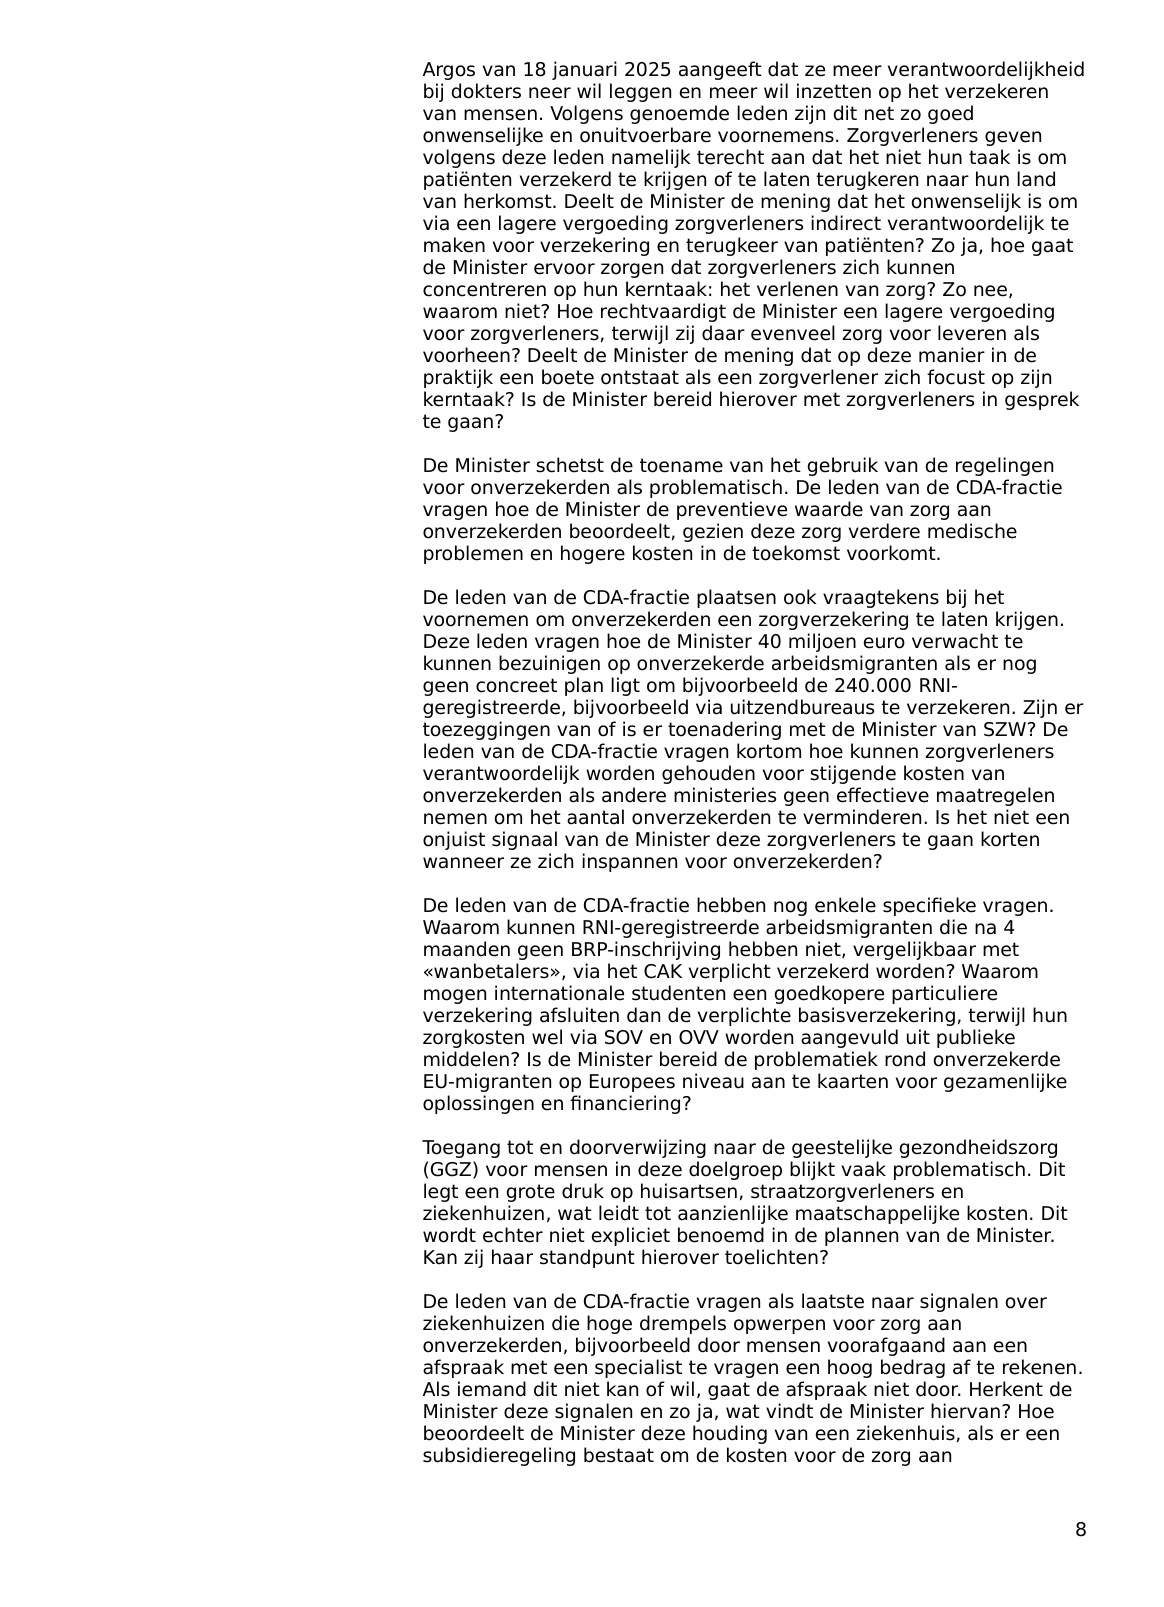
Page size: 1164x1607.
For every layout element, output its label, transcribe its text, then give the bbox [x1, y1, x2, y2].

text De leden van de CDA-fractie hebben nog enkele specifieke vragen. Waarom kunnen RNI-geregistreerde arbeidsmigranten die na 4 maanden geen BRP-inschrijving hebben niet, vergelijkbaar met «wanbetalers», via het CAK verplicht verzekerd worden? Waarom mogen internationale studenten een goedkopere particuliere verzekering afsluiten dan de verplichte basisverzekering, terwijl hun zorgkosten wel via SOV en OVV worden aangevuld uit publieke middelen? Is de Minister bereid de problematiek rond onverzekerde EU-migranten op Europees niveau aan te kaarten voor gezamenlijke oplossingen en financiering? [422, 895, 1087, 1115]
text De leden van de CDA-fractie vragen als laatste naar signalen over ziekenhuizen die hoge drempels opwerpen voor zorg aan onverzekerden, bijvoorbeeld door mensen voorafgaand aan een afspraak met een specialist te vragen een hoog bedrag af te rekenen. Als iemand dit niet kan of wil, gaat de afspraak niet door. Herkent de Minister deze signalen en zo ja, wat vindt de Minister hiervan? Hoe beoordeelt de Minister deze houding van een ziekenhuis, als er een subsidieregeling bestaat om de kosten voor de zorg aan [422, 1291, 1087, 1467]
text De leden van de CDA-fractie plaatsen ook vraagtekens bij het voornemen om onverzekerden een zorgverzekering te laten krijgen. Deze leden vragen hoe de Minister 40 miljoen euro verwacht te kunnen bezuinigen op onverzekerde arbeidsmigranten als er nog geen concreet plan ligt om bijvoorbeeld de 240.000 RNI-geregistreerde, bijvoorbeeld via uitzendbureaus te verzekeren. Zijn er toezeggingen van of is er toenadering met de Minister van SZW? De leden van de CDA-fractie vragen kortom hoe kunnen zorgverleners verantwoordelijk worden gehouden voor stijgende kosten van onverzekerden als andere ministeries geen effectieve maatregelen nemen om het aantal onverzekerden te verminderen. Is het niet een onjuist signaal van de Minister deze zorgverleners te gaan korten wanneer ze zich inspannen voor onverzekerden? [422, 587, 1087, 873]
text De Minister schetst de toename van het gebruik van de regelingen voor onverzekerden als problematisch. De leden van de CDA-fractie vragen hoe de Minister de preventieve waarde van zorg aan onverzekerden beoordeelt, gezien deze zorg verdere medische problemen en hogere kosten in de toekomst voorkomt. [422, 455, 1087, 565]
text Argos van 18 januari 2025 aangeeft dat ze meer verantwoordelijkheid bij dokters neer wil leggen en meer wil inzetten op het verzekeren van mensen. Volgens genoemde leden zijn dit net zo goed onwenselijke en onuitvoerbare voornemens. Zorgverleners geven volgens deze leden namelijk terecht aan dat het niet hun taak is om patiënten verzekerd te krijgen of te laten terugkeren naar hun land van herkomst. Deelt de Minister de mening dat het onwenselijk is om via een lagere vergoeding zorgverleners indirect verantwoordelijk te maken voor verzekering en terugkeer van patiënten? Zo ja, hoe gaat de Minister ervoor zorgen dat zorgverleners zich kunnen concentreren op hun kerntaak: het verlenen van zorg? Zo nee, waarom niet? Hoe rechtvaardigt de Minister een lagere vergoeding voor zorgverleners, terwijl zij daar evenveel zorg voor leveren als voorheen? Deelt de Minister de mening dat op deze manier in de praktijk een boete ontstaat als een zorgverlener zich focust op zijn kerntaak? Is de Minister bereid hierover met zorgverleners in gesprek te gaan? [422, 59, 1087, 433]
text Toegang tot en doorverwijzing naar de geestelijke gezondheidszorg (GGZ) voor mensen in deze doelgroep blijkt vaak problematisch. Dit legt een grote druk op huisartsen, straatzorgverleners en ziekenhuizen, wat leidt tot aanzienlijke maatschappelijke kosten. Dit wordt echter niet expliciet benoemd in de plannen van de Minister. Kan zij haar standpunt hierover toelichten? [422, 1137, 1087, 1269]
